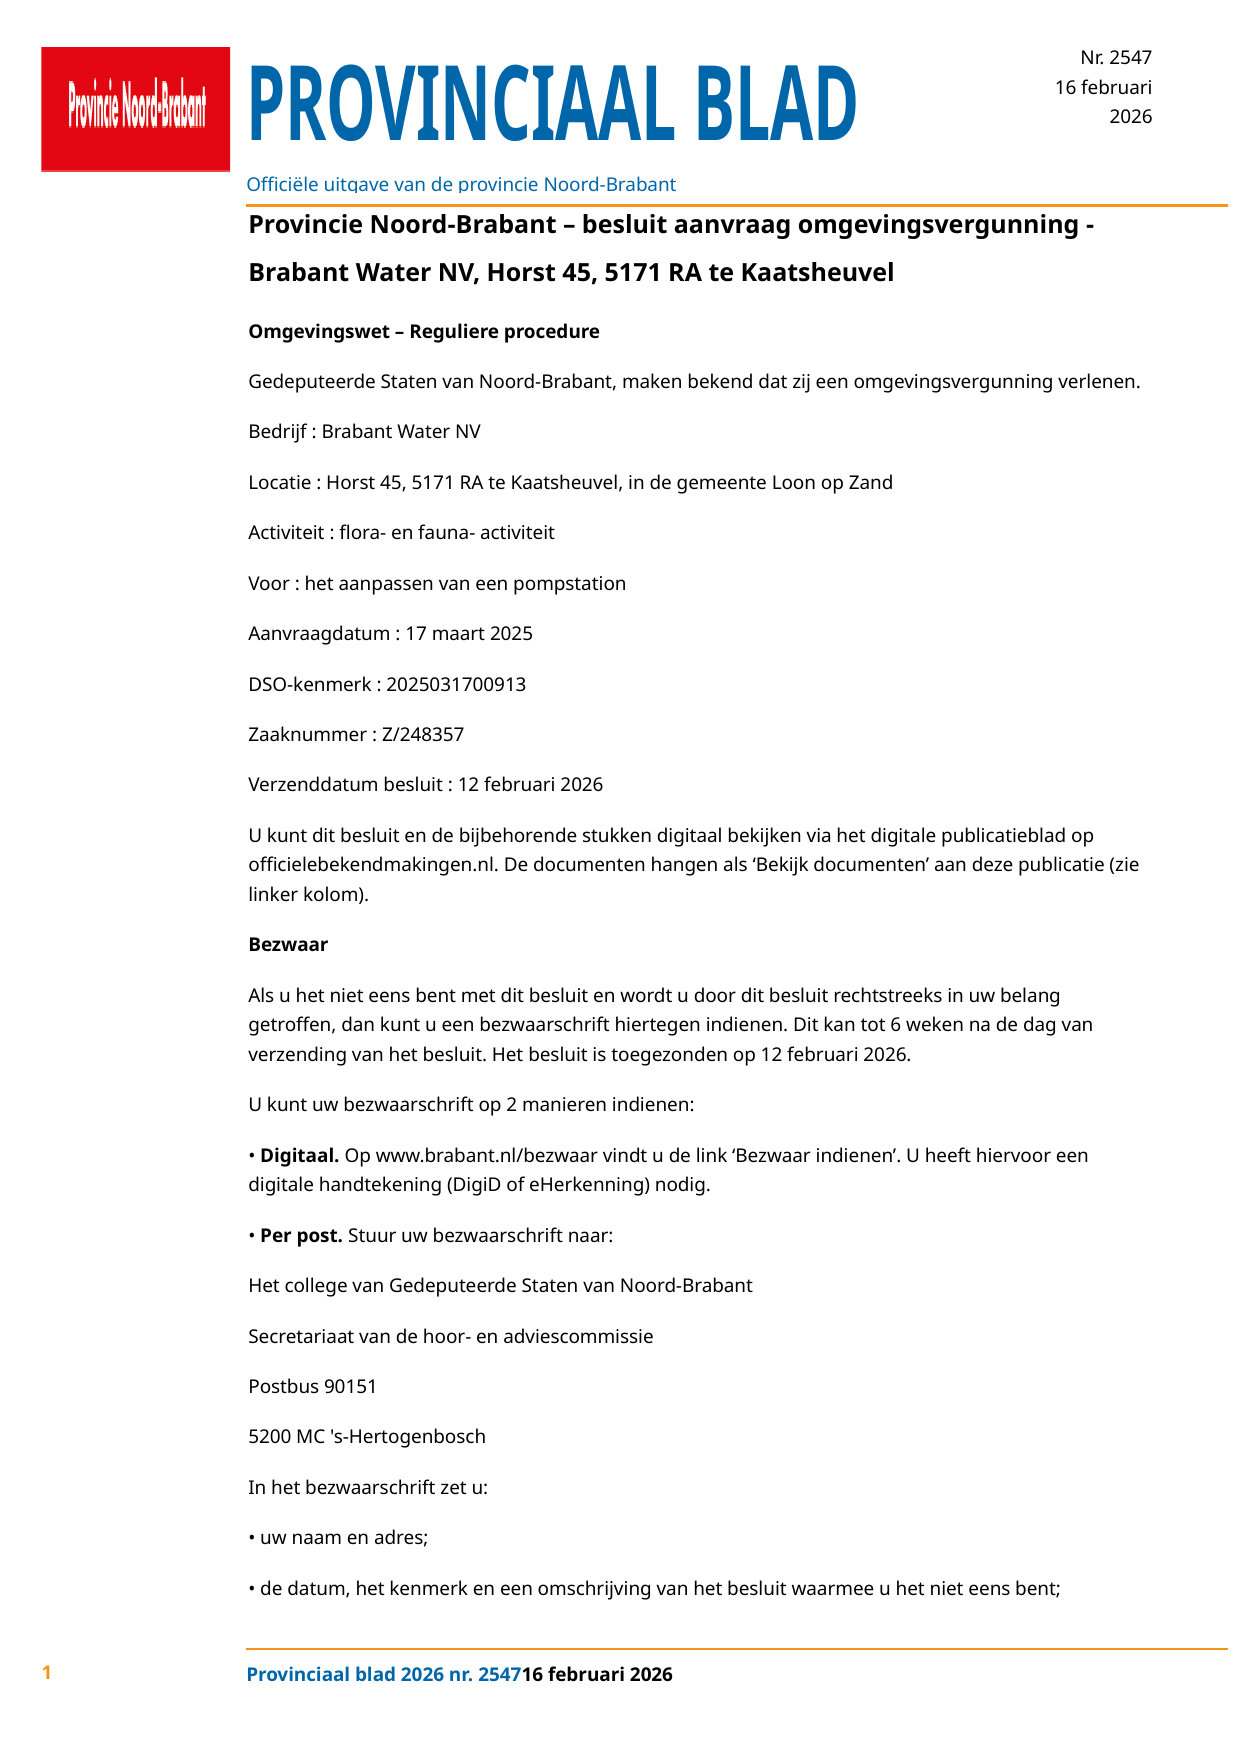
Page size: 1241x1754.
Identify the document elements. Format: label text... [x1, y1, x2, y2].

text Bedrijf : Brabant Water NV [248, 419, 1152, 444]
text • Digitaal. Op www.brabant.nl/bezwaar vindt u de link ‘Bezwaar indienen’. U heeft hiervoor een digitale handtekening (DigiD of eHerkenning) nodig. [248, 1142, 1152, 1197]
text U kunt uw bezwaarschrift op 2 manieren indienen: [248, 1092, 1152, 1117]
text 5200 MC 's‑Hertogenbosch [248, 1424, 1152, 1449]
text In het bezwaarschrift zet u: [248, 1474, 1152, 1500]
text Voor : het aanpassen van een pompstation [248, 570, 1152, 596]
text Aanvraagdatum : 17 maart 2025 [248, 620, 1152, 646]
text Het college van Gedeputeerde Staten van Noord-Brabant [248, 1272, 1152, 1298]
text • de datum, het kenmerk en een omschrijving van het besluit waarmee u het niet eens bent; [248, 1575, 1152, 1601]
text Activiteit : flora- en fauna- activiteit [248, 519, 1152, 545]
picture [41, 47, 231, 172]
text Gedeputeerde Staten van Noord-Brabant, maken bekend dat zij een omgevingsvergunning verlenen. [248, 368, 1152, 394]
text Verzenddatum besluit : 12 februari 2026 [248, 772, 1152, 797]
text DSO-kenmerk : 2025031700913 [248, 671, 1152, 697]
text Zaaknummer : Z/248357 [248, 721, 1152, 747]
text Omgevingswet – Reguliere procedure [248, 318, 1152, 344]
text U kunt dit besluit en de bijbehorende stukken digitaal bekijken via het digitale publicatieblad op officielebekendmakingen.nl. De documenten hangen als ‘Bekijk documenten’ aan deze publicatie (zie linker kolom). [248, 822, 1152, 907]
text Secretariaat van de hoor- en adviescommissie [248, 1323, 1152, 1349]
text Als u het niet eens bent met dit besluit en wordt u door dit besluit rechtstreeks in uw belang getroffen, dan kunt u een bezwaarschrift hiertegen indienen. Dit kan tot 6 weken na de dag van verzending van het besluit. Het besluit is toegezonden op 12 februari 2026. [248, 982, 1152, 1067]
text • uw naam en adres; [248, 1524, 1152, 1550]
text • Per post. Stuur uw bezwaarschrift naar: [248, 1222, 1152, 1248]
text Provincie Noord-Brabant – besluit aanvraag omgevingsvergunning - Brabant Water NV, Horst 45, 5171 RA te Kaatsheuvel [248, 207, 1152, 288]
text Postbus 90151 [248, 1373, 1152, 1399]
text Bezwaar [248, 932, 1152, 957]
text Locatie : Horst 45, 5171 RA te Kaatsheuvel, in de gemeente Loon op Zand [248, 469, 1152, 495]
